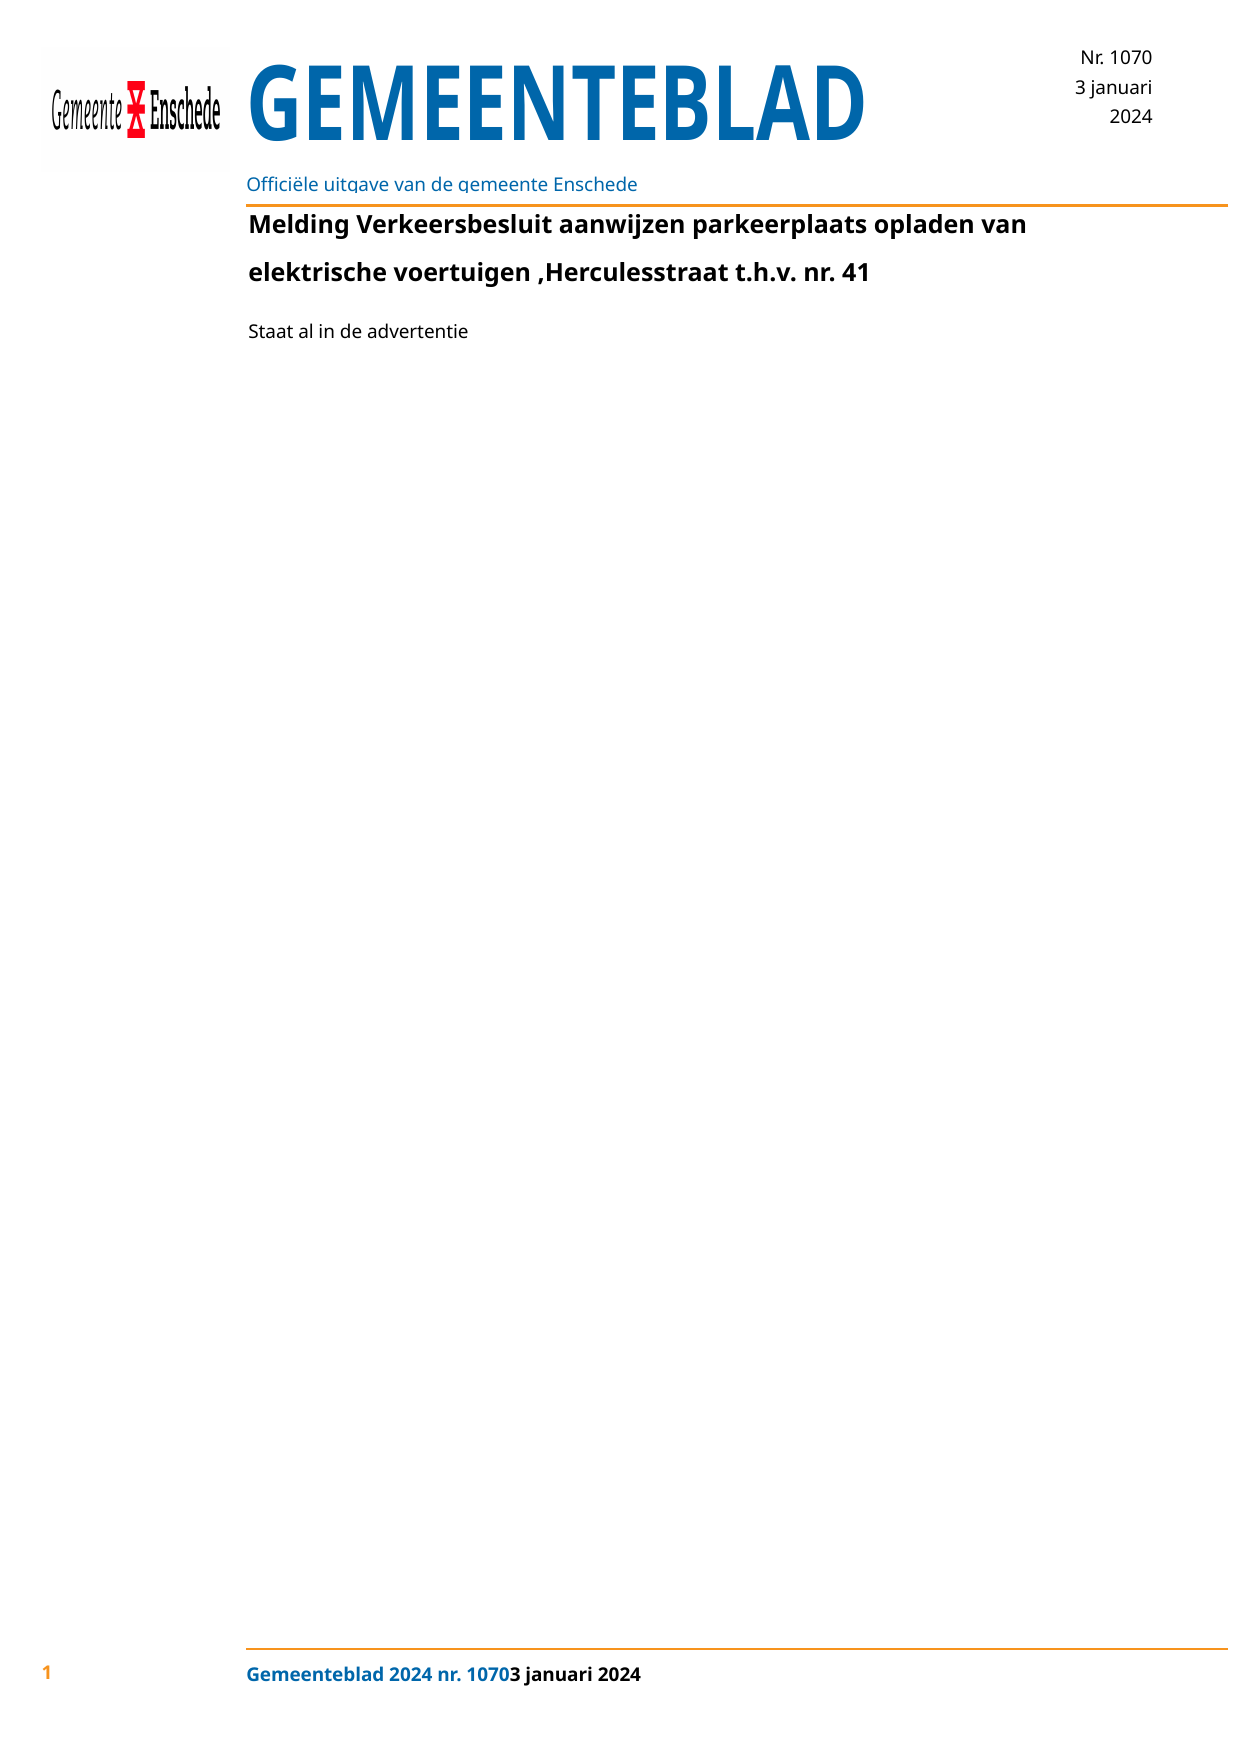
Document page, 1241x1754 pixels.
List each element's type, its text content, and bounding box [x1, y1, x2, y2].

picture [41, 47, 231, 172]
text Staat al in de advertentie [248, 318, 1152, 344]
text Melding Verkeersbesluit aanwijzen parkeerplaats opladen van elektrische voertuigen ,Herculesstraat t.h.v. nr. 41 [248, 207, 1152, 288]
